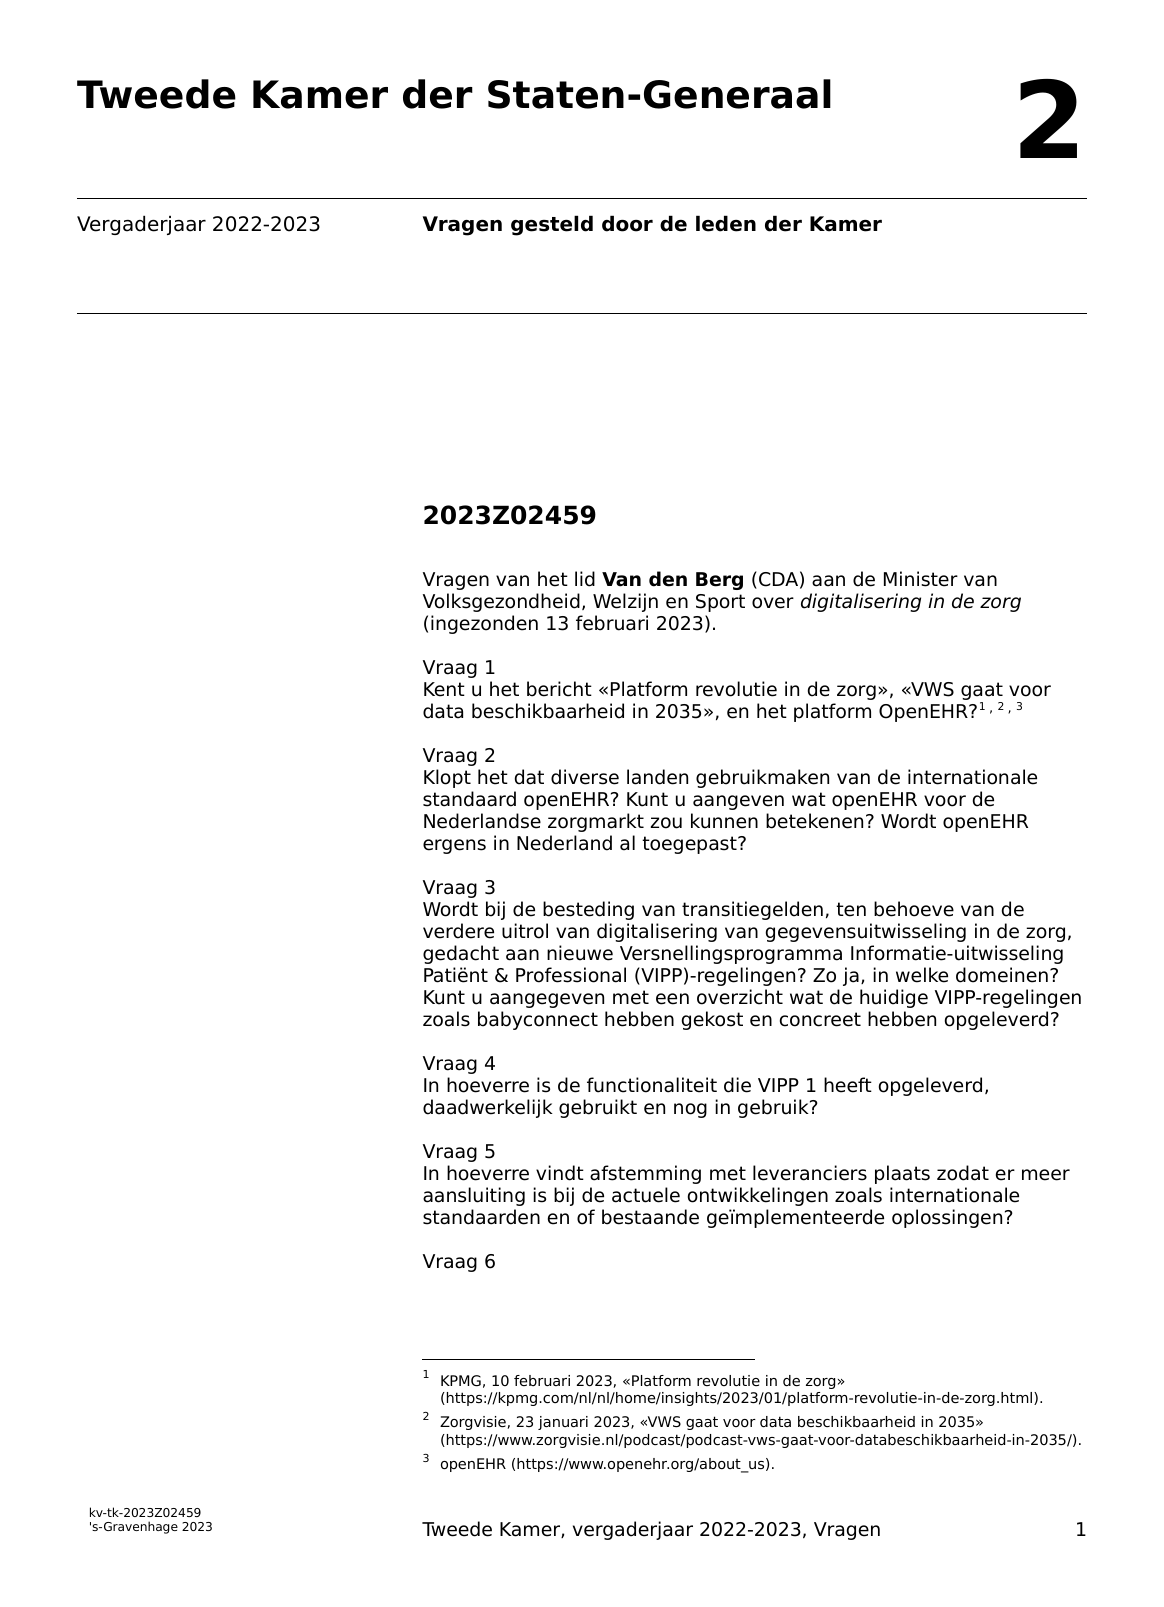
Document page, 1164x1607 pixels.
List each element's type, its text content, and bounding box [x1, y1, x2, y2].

text Vraag 5 [422, 1141, 1087, 1163]
table_cell Vragen gesteld door de leden der Kamer [422, 199, 1087, 313]
text In hoeverre is de functionaliteit die VIPP 1 heeft opgeleverd, daadwerkelijk gebruikt en nog in gebruik? [422, 1075, 1087, 1119]
table_header Tweede Kamer der Staten-Generaal [77, 59, 886, 198]
text kv-tk-2023Z02459 [88, 1506, 323, 1520]
text Zorgvisie, 23 januari 2023, «VWS gaat voor data beschikbaarheid in 2035» (https://www.zorgvisie.nl/podcast/podcast-vws-gaat-voor-databeschikbaarheid-in-2035/). [422, 1410, 1087, 1449]
text Vraag 2 [422, 745, 1087, 767]
table_cell Vergaderjaar 2022-2023 [77, 199, 422, 313]
text openEHR (https://www.openehr.org/about_us). [422, 1452, 1087, 1474]
text 's-Gravenhage 2023 [88, 1520, 323, 1534]
table_header 2 [886, 59, 1087, 198]
text Kent u het bericht «Platform revolutie in de zorg», «VWS gaat voor data beschikbaarheid in 2035», en het platform OpenEHR?, , [422, 679, 1087, 723]
text In hoeverre vindt afstemming met leveranciers plaats zodat er meer aansluiting is bij de actuele ontwikkelingen zoals internationale standaarden en of bestaande geïmplementeerde oplossingen? [422, 1163, 1087, 1229]
text Wordt bij de besteding van transitiegelden, ten behoeve van de verdere uitrol van digitalisering van gegevensuitwisseling in de zorg, gedacht aan nieuwe Versnellingsprogramma Informatie-uitwisseling Patiënt & Professional (VIPP)-regelingen? Zo ja, in welke domeinen? Kunt u aangegeven met een overzicht wat de huidige VIPP-regelingen zoals babyconnect hebben gekost en concreet hebben opgeleverd? [422, 899, 1087, 1031]
text Vraag 6 [422, 1251, 1087, 1273]
text Vraag 1 [422, 657, 1087, 679]
text Klopt het dat diverse landen gebruikmaken van de internationale standaard openEHR? Kunt u aangeven wat openEHR voor de Nederlandse zorgmarkt zou kunnen betekenen? Wordt openEHR ergens in Nederland al toegepast? [422, 767, 1087, 855]
text Vraag 3 [422, 877, 1087, 899]
text 2023Z02459 [422, 501, 1087, 531]
text Vragen van het lid Van den Berg (CDA) aan de Minister van Volksgezondheid, Welzijn en Sport over digitalisering in de zorg (ingezonden 13 februari 2023). [422, 569, 1087, 635]
text KPMG, 10 februari 2023, «Platform revolutie in de zorg» (https://kpmg.com/nl/nl/home/insights/2023/01/platform-revolutie-in-de-zorg.html). [422, 1368, 1087, 1407]
text Vraag 4 [422, 1053, 1087, 1075]
